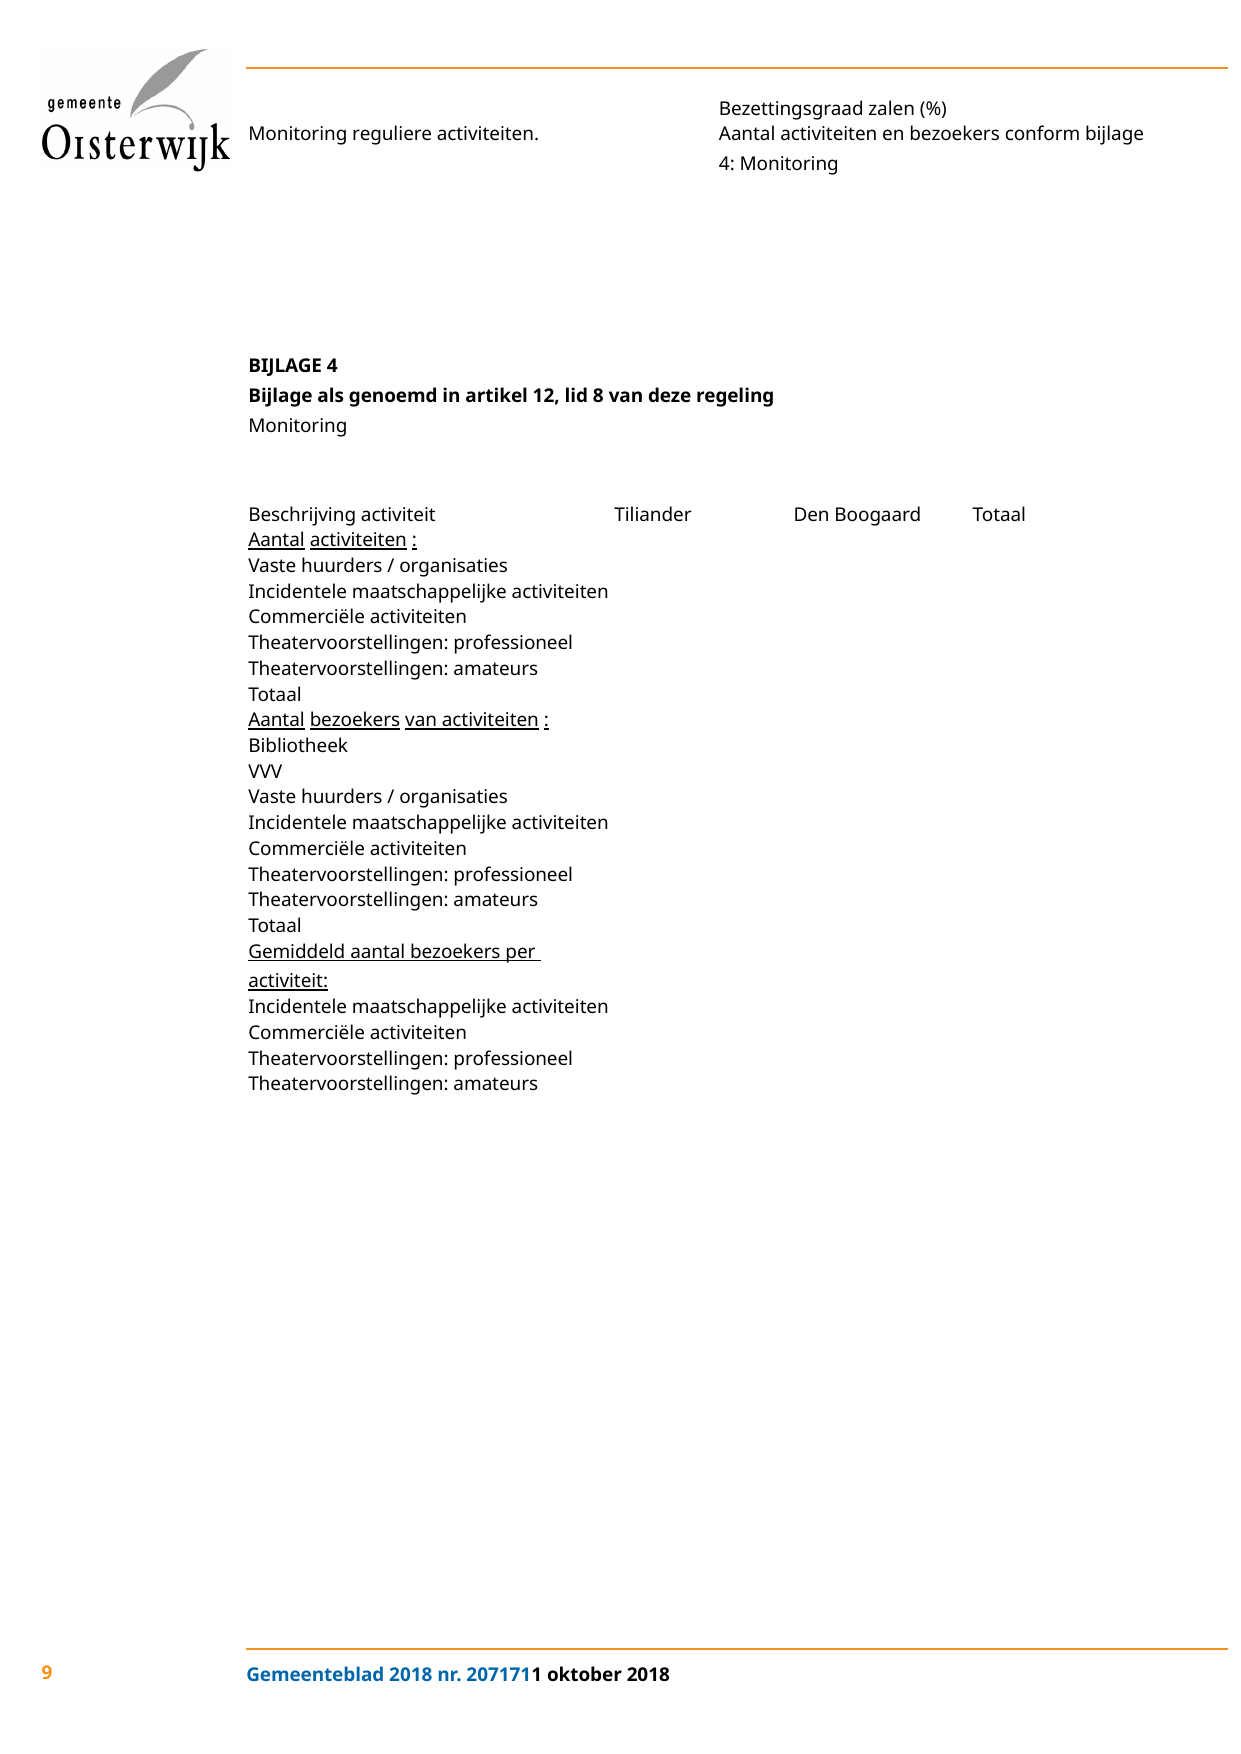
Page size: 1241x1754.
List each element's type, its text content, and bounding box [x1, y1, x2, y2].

table_header Tiliander [614, 501, 793, 526]
table_cell [973, 861, 1152, 887]
table_cell [973, 629, 1152, 655]
table_cell [614, 629, 793, 655]
table_cell [719, 176, 1152, 202]
table_cell [973, 938, 1152, 993]
text Monitoring [248, 412, 1152, 438]
table_cell Incidentele maatschappelijke activiteiten [248, 578, 614, 604]
table_cell Gemiddeld aantal bezoekers per activiteit: [248, 938, 614, 993]
table_cell [793, 578, 972, 604]
table_cell [614, 913, 793, 938]
table_cell [793, 604, 972, 629]
table_cell [614, 1019, 793, 1045]
table_cell [614, 526, 793, 552]
table_cell [614, 655, 793, 681]
table_cell [793, 732, 972, 758]
table_cell [973, 887, 1152, 912]
table_cell [973, 655, 1152, 681]
table_cell [973, 994, 1152, 1019]
table_cell [793, 629, 972, 655]
table_cell Monitoring reguliere activiteiten. [248, 121, 719, 176]
table_cell [973, 1045, 1152, 1071]
table_cell [973, 1071, 1152, 1096]
table_cell Theatervoorstellingen: professioneel [248, 629, 614, 655]
table_cell [793, 810, 972, 835]
table_cell [793, 938, 972, 993]
table_cell [614, 861, 793, 887]
table_cell [973, 732, 1152, 758]
table_cell [973, 1019, 1152, 1045]
table_cell [793, 552, 972, 578]
table_cell [973, 578, 1152, 604]
table_cell [614, 835, 793, 861]
table_header Den Boogaard [793, 501, 972, 526]
table_cell Theatervoorstellingen: amateurs [248, 887, 614, 912]
table_cell [614, 758, 793, 784]
table_cell Bezettingsgraad zalen (%) [719, 95, 1152, 121]
table_cell [793, 784, 972, 809]
table_cell [973, 526, 1152, 552]
table_cell [793, 1019, 972, 1045]
table_cell [793, 913, 972, 938]
table_cell [793, 994, 972, 1019]
table_cell Theatervoorstellingen: professioneel [248, 861, 614, 887]
table_cell [793, 758, 972, 784]
table_cell Aantal bezoekers van activiteiten : [248, 707, 614, 732]
table_cell Incidentele maatschappelijke activiteiten [248, 994, 614, 1019]
table_cell [614, 810, 793, 835]
table_cell [973, 758, 1152, 784]
table_cell [973, 552, 1152, 578]
table_cell [248, 176, 719, 202]
picture [41, 47, 231, 172]
table_cell [248, 95, 719, 121]
table_cell [614, 938, 793, 993]
table_cell [614, 578, 793, 604]
table_cell [614, 604, 793, 629]
table_cell Vaste huurders / organisaties [248, 552, 614, 578]
table_cell Theatervoorstellingen: amateurs [248, 1071, 614, 1096]
table_cell Totaal [248, 913, 614, 938]
table_cell Incidentele maatschappelijke activiteiten [248, 810, 614, 835]
table_cell [793, 835, 972, 861]
table_cell [614, 994, 793, 1019]
table_cell [973, 913, 1152, 938]
table_cell Theatervoorstellingen: amateurs [248, 655, 614, 681]
table_cell [793, 655, 972, 681]
text Bijlage als genoemd in artikel 12, lid 8 van deze regeling [248, 382, 1152, 408]
table_cell [614, 707, 793, 732]
table_cell [973, 784, 1152, 809]
table_cell Vaste huurders / organisaties [248, 784, 614, 809]
table_cell [973, 707, 1152, 732]
text BIJLAGE 4 [248, 353, 1152, 378]
table_cell Totaal [248, 681, 614, 707]
table_cell [614, 887, 793, 912]
table_cell [973, 835, 1152, 861]
table_cell Aantal activiteiten en bezoekers conform bijlage 4: Monitoring [719, 121, 1152, 176]
table_cell [793, 707, 972, 732]
table_cell [973, 681, 1152, 707]
table_cell [793, 681, 972, 707]
table_cell [973, 810, 1152, 835]
table_header Beschrijving activiteit [248, 501, 614, 526]
table_cell Theatervoorstellingen: professioneel [248, 1045, 614, 1071]
table_cell VVV [248, 758, 614, 784]
table_cell Commerciële activiteiten [248, 835, 614, 861]
table_cell [614, 784, 793, 809]
table_cell [973, 604, 1152, 629]
table_cell [614, 552, 793, 578]
table_header Totaal [973, 501, 1152, 526]
table_cell [614, 732, 793, 758]
table_cell [793, 526, 972, 552]
table_cell Commerciële activiteiten [248, 1019, 614, 1045]
table_cell [793, 887, 972, 912]
table_cell [614, 1071, 793, 1096]
table_cell [793, 861, 972, 887]
table_cell [793, 1071, 972, 1096]
table_cell Bibliotheek [248, 732, 614, 758]
table_cell Aantal activiteiten : [248, 526, 614, 552]
table_cell [614, 1045, 793, 1071]
table_cell Commerciële activiteiten [248, 604, 614, 629]
table_cell [793, 1045, 972, 1071]
table_cell [614, 681, 793, 707]
